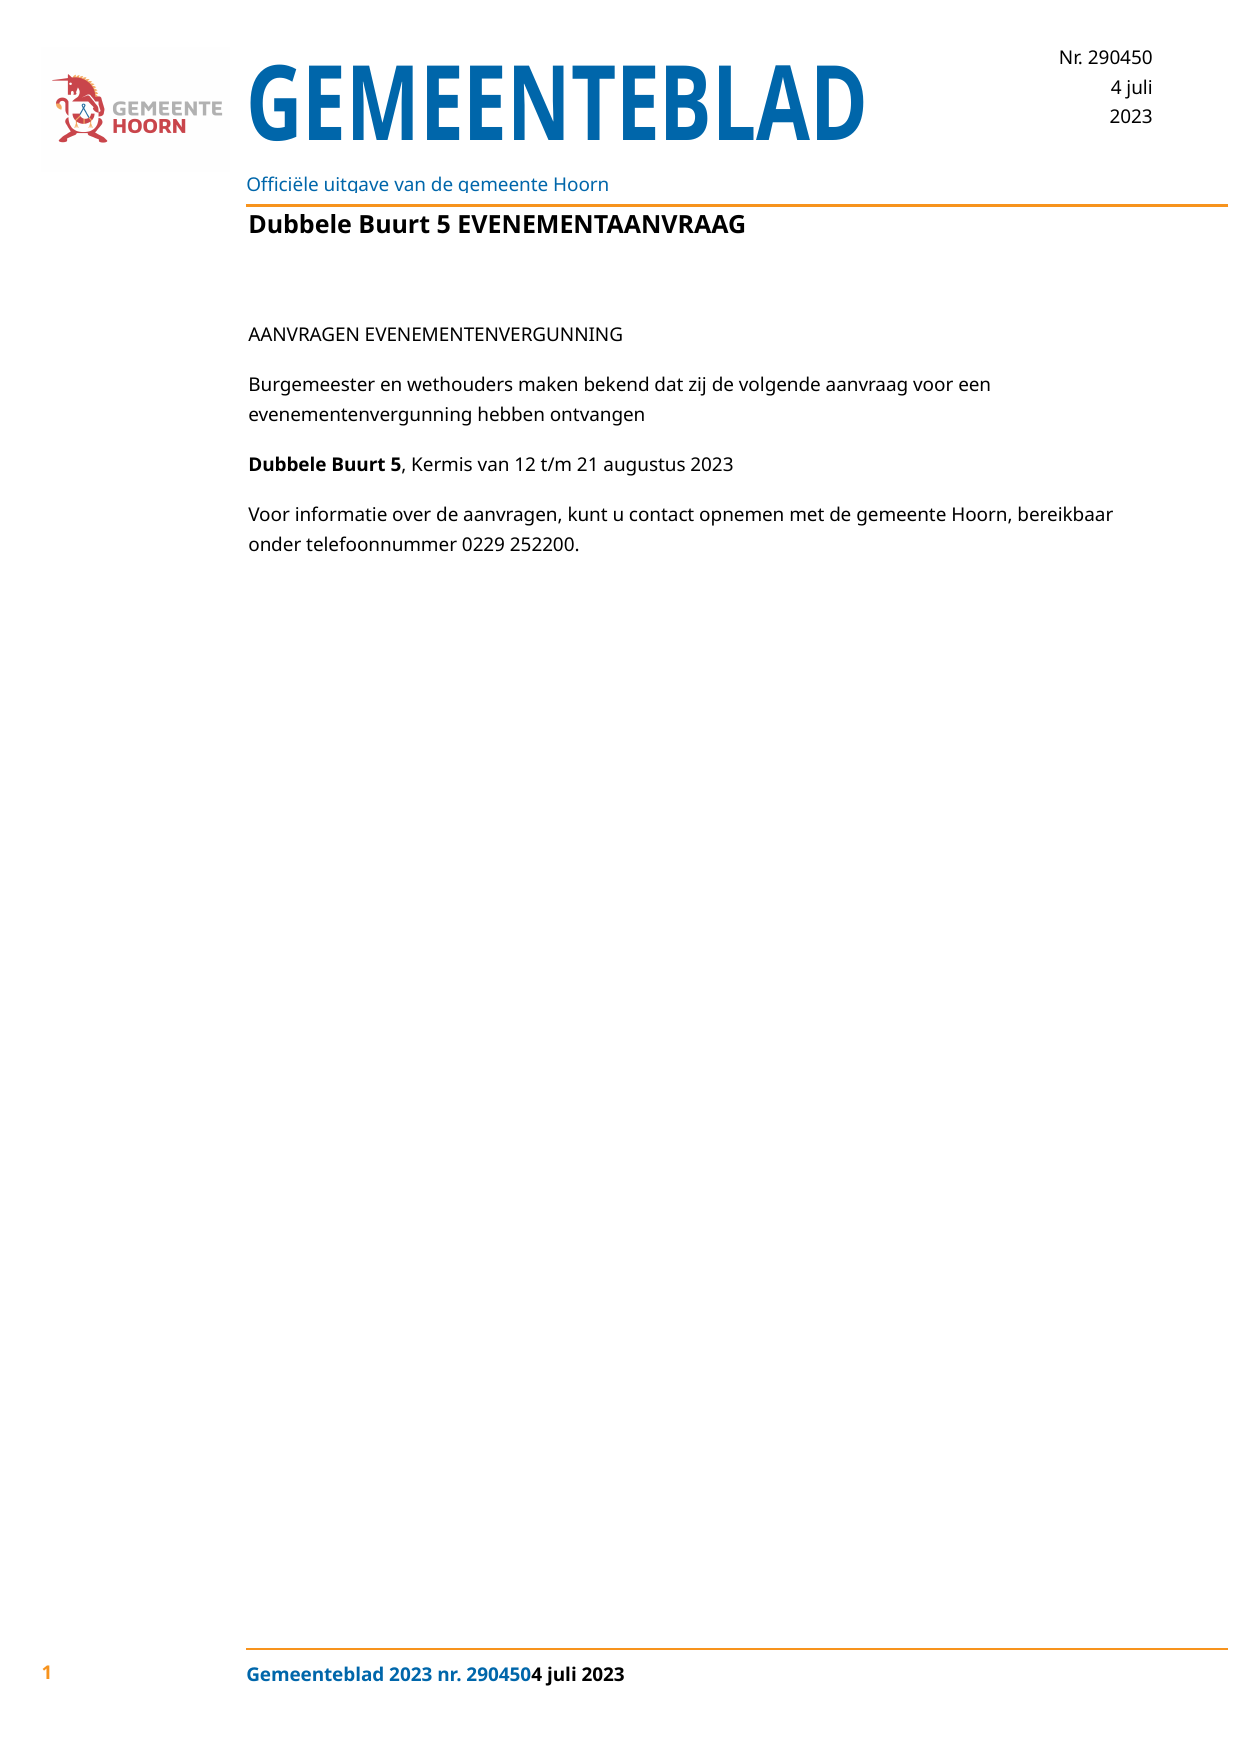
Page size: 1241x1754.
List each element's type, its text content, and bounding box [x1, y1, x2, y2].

text Dubbele Buurt 5, Kermis van 12 t/m 21 augustus 2023 [248, 451, 1152, 477]
text Burgemeester en wethouders maken bekend dat zij de volgende aanvraag voor een evenementenvergunning hebben ontvangen [248, 371, 1152, 426]
picture [41, 47, 231, 172]
text Dubbele Buurt 5 EVENEMENTAANVRAAG [248, 207, 1152, 241]
text Voor informatie over de aanvragen, kunt u contact opnemen met de gemeente Hoorn, bereikbaar onder telefoonnummer 0229 252200. [248, 502, 1152, 557]
text AANVRAGEN EVENEMENTENVERGUNNING [248, 321, 1152, 346]
